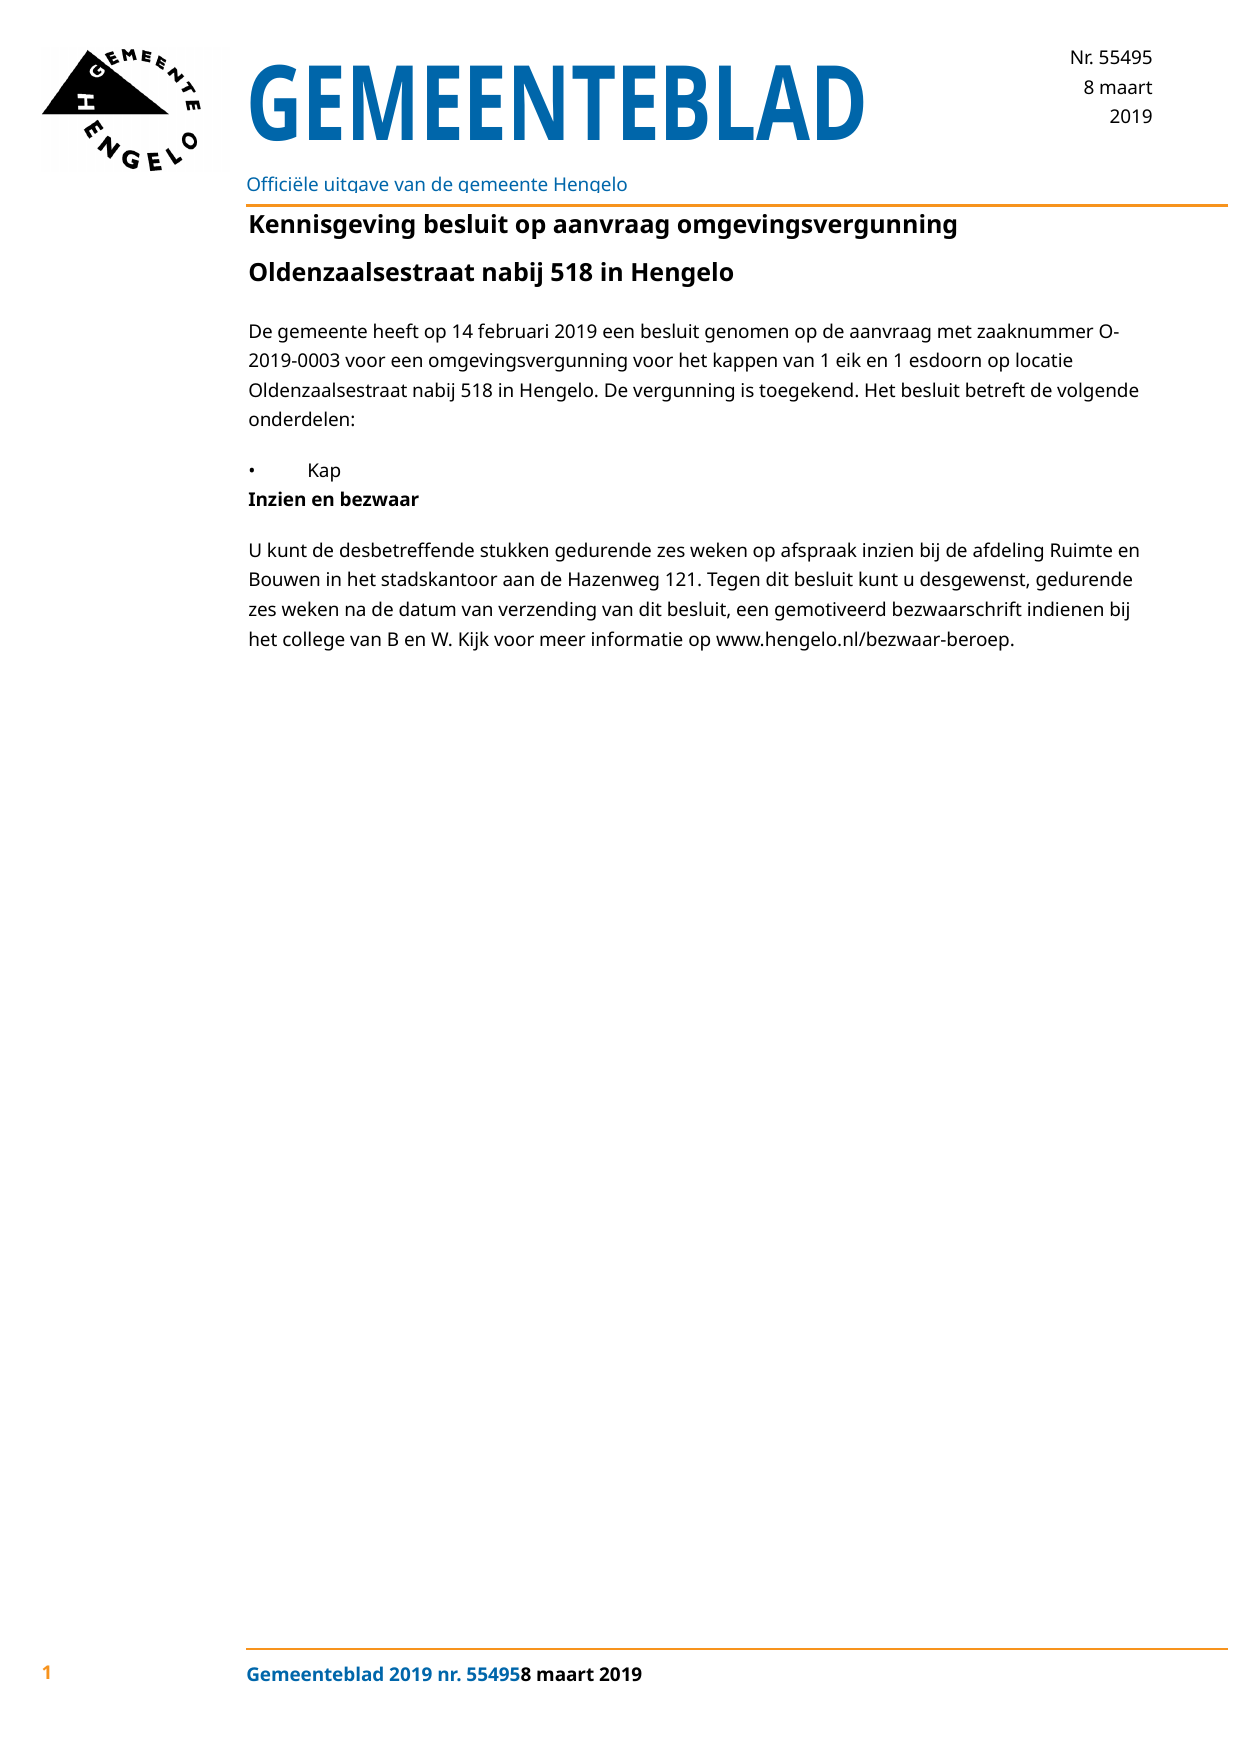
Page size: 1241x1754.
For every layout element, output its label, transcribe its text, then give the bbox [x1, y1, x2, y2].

list Kap [248, 457, 1152, 483]
text U kunt de desbetreffende stukken gedurende zes weken op afspraak inzien bij de afdeling Ruimte en Bouwen in het stadskantoor aan de Hazenweg 121. Tegen dit besluit kunt u desgewenst, gedurende zes weken na de datum van verzending van dit besluit, een gemotiveerd bezwaarschrift indienen bij het college van B en W. Kijk voor meer informatie op www.hengelo.nl/bezwaar-beroep. [248, 537, 1152, 652]
picture [41, 47, 231, 172]
text Inzien en bezwaar [248, 487, 1152, 512]
text De gemeente heeft op 14 februari 2019 een besluit genomen op de aanvraag met zaaknummer O-2019-0003 voor een omgevingsvergunning voor het kappen van 1 eik en 1 esdoorn op locatie Oldenzaalsestraat nabij 518 in Hengelo. De vergunning is toegekend. Het besluit betreft de volgende onderdelen: [248, 318, 1152, 432]
text Kennisgeving besluit op aanvraag omgevingsvergunning Oldenzaalsestraat nabij 518 in Hengelo [248, 207, 1152, 288]
